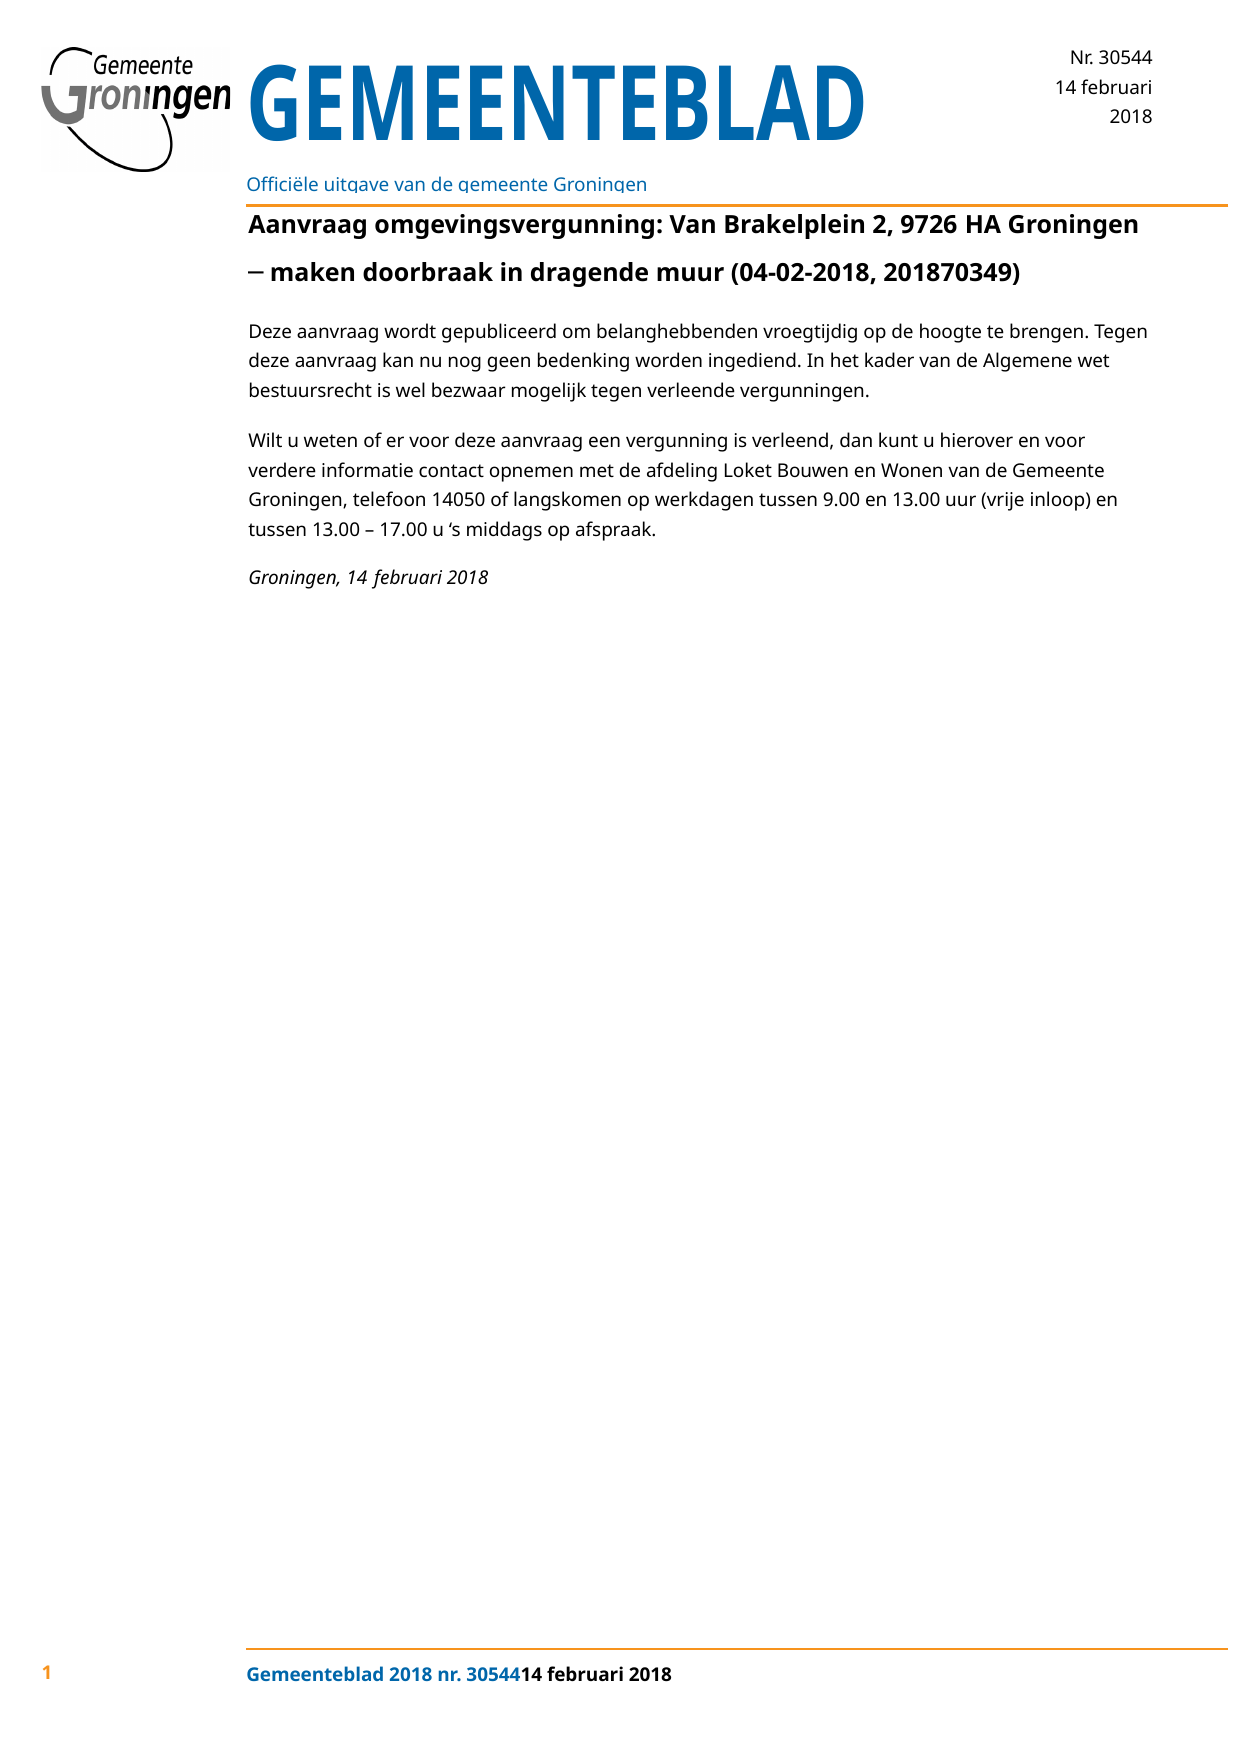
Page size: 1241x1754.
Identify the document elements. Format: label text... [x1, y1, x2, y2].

text Deze aanvraag wordt gepubliceerd om belanghebbenden vroegtijdig op de hoogte te brengen. Tegen deze aanvraag kan nu nog geen bedenking worden ingediend. In het kader van de Algemene wet bestuursrecht is wel bezwaar mogelijk tegen verleende vergunningen. [248, 318, 1152, 403]
picture [41, 47, 231, 172]
text Wilt u weten of er voor deze aanvraag een vergunning is verleend, dan kunt u hierover en voor verdere informatie contact opnemen met de afdeling Loket Bouwen en Wonen van de Gemeente Groningen, telefoon 14050 of langskomen op werkdagen tussen 9.00 en 13.00 uur (vrije inloop) en tussen 13.00 – 17.00 u ‘s middags op afspraak. [248, 427, 1152, 542]
text Groningen, 14 februari 2018 [248, 564, 1152, 590]
text Aanvraag omgevingsvergunning: Van Brakelplein 2, 9726 HA Groningen ─ maken doorbraak in dragende muur (04-02-2018, 201870349) [248, 207, 1152, 288]
